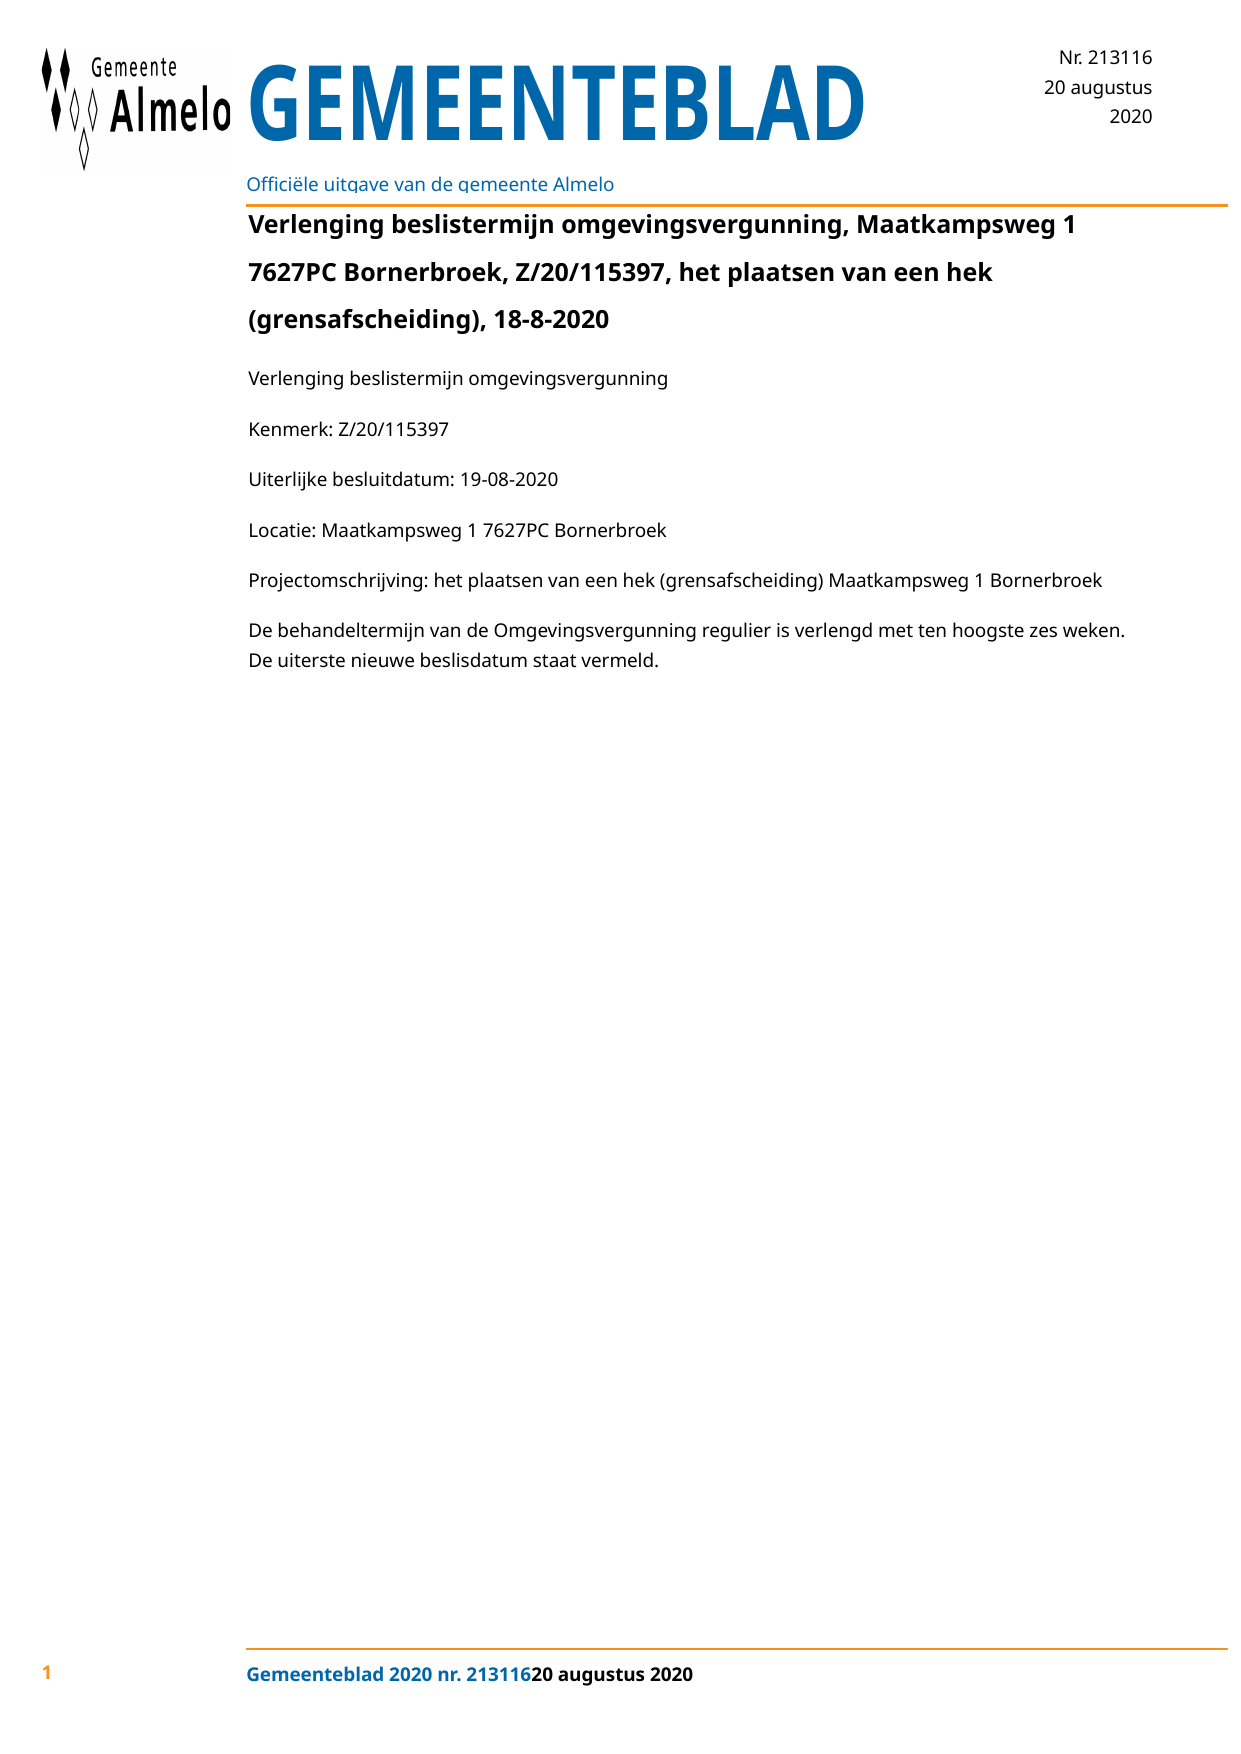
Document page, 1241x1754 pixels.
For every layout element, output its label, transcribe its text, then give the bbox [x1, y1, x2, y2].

text Kenmerk: Z/20/115397 [248, 416, 1152, 442]
text Locatie: Maatkampsweg 1 7627PC Bornerbroek [248, 517, 1152, 542]
text Verlenging beslistermijn omgevingsvergunning [248, 366, 1152, 391]
text De behandeltermijn van de Omgevingsvergunning regulier is verlengd met ten hoogste zes weken. De uiterste nieuwe beslisdatum staat vermeld. [248, 618, 1152, 673]
text Projectomschrijving: het plaatsen van een hek (grensafscheiding) Maatkampsweg 1 Bornerbroek [248, 567, 1152, 593]
text Verlenging beslistermijn omgevingsvergunning, Maatkampsweg 1 7627PC Bornerbroek, Z/20/115397, het plaatsen van een hek (grensafscheiding), 18-8-2020 [248, 207, 1152, 336]
picture [41, 47, 231, 172]
text Uiterlijke besluitdatum: 19-08-2020 [248, 466, 1152, 492]
